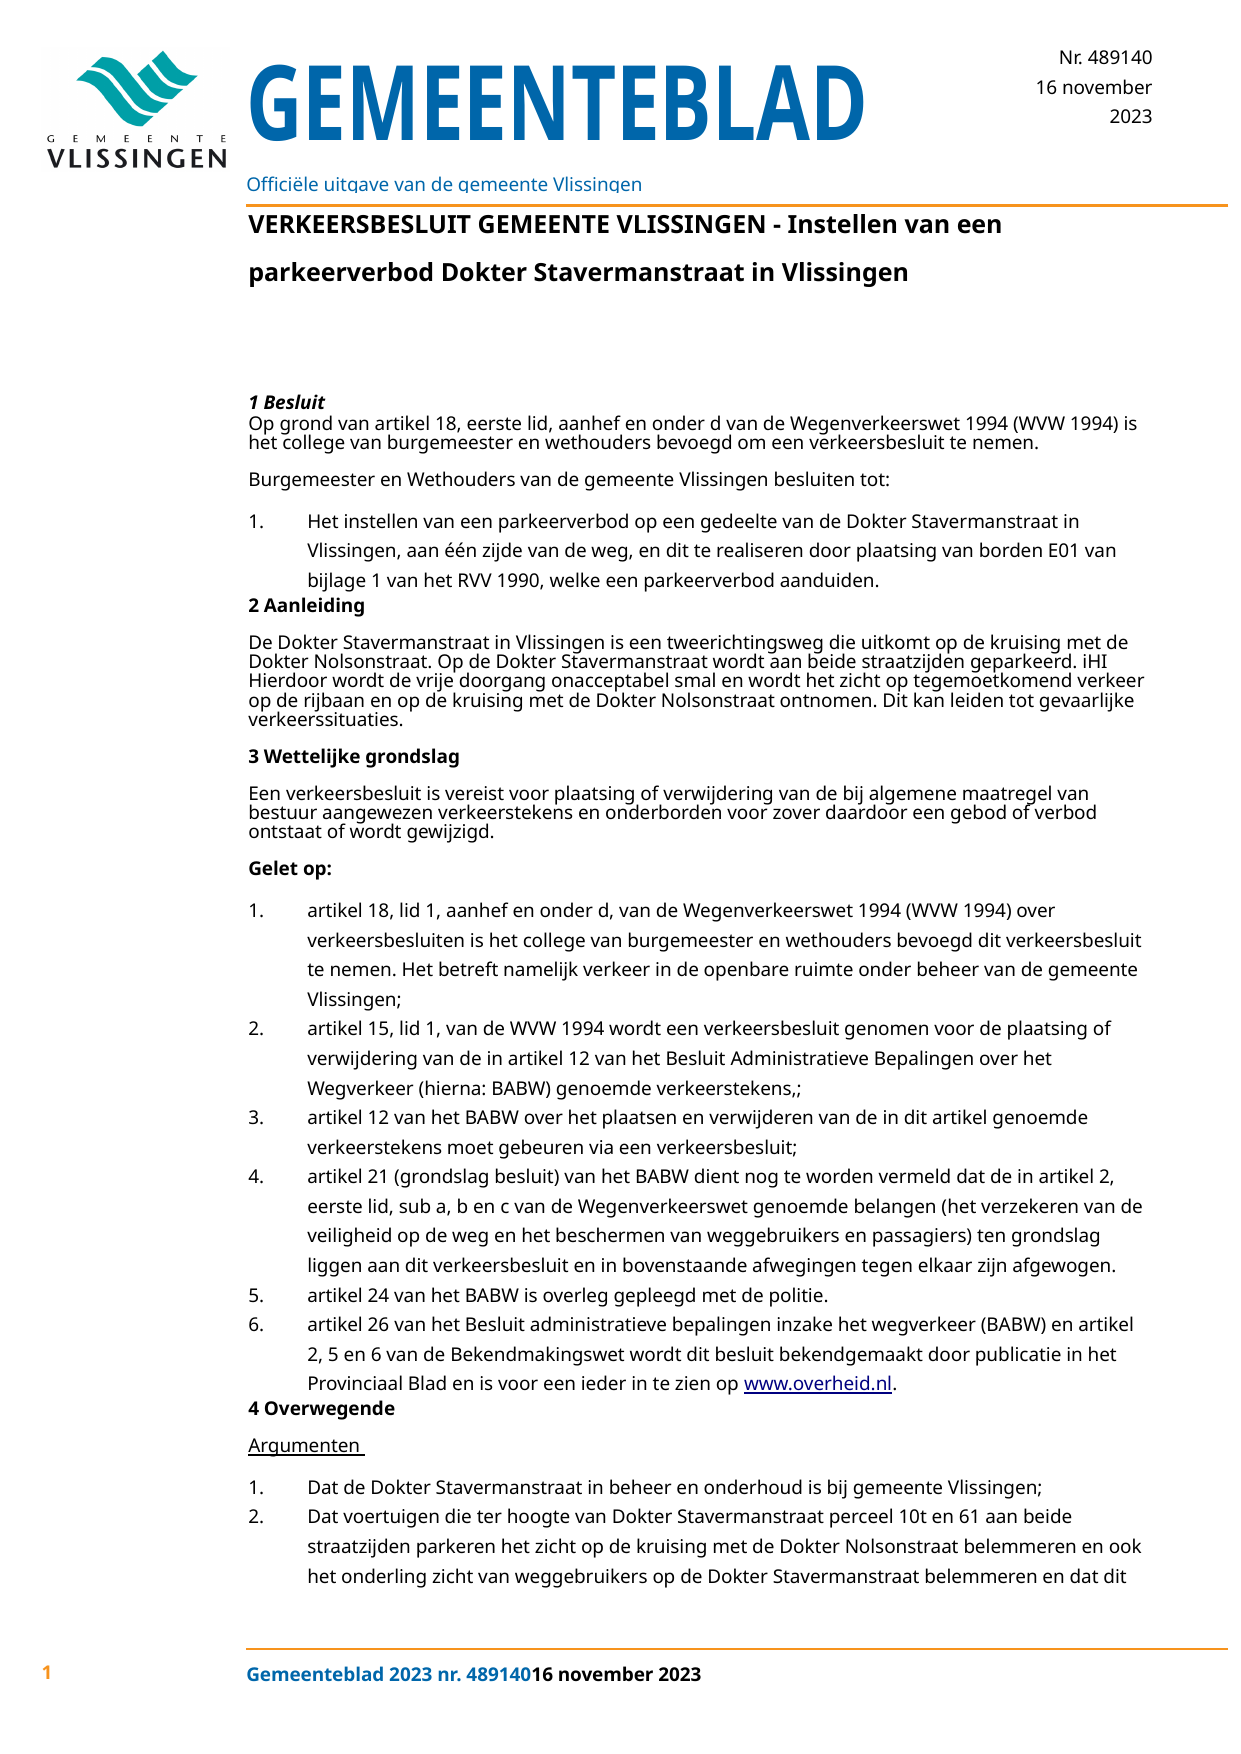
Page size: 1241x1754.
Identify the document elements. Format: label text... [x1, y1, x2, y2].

list artikel 24 van het BABW is overleg gepleegd met de politie. [248, 1282, 1152, 1308]
picture [41, 47, 231, 172]
text Gelet op: [248, 860, 1152, 879]
list Het instellen van een parkeerverbod op een gedeelte van de Dokter Stavermanstraat in Vlissingen, aan één zijde van de weg, en dit te realiseren door plaatsing van borden E01 van bijlage 1 van het RVV 1990, welke een parkeerverbod aanduiden. [248, 508, 1152, 593]
text De Dokter Stavermanstraat in Vlissingen is een tweerichtingsweg die uitkomt op de kruising met de Dokter Nolsonstraat. Op de Dokter Stavermanstraat wordt aan beide straatzijden geparkeerd. iHI Hierdoor wordt de vrije doorgang onacceptabel smal en wordt het zicht op tegemoetkomend verkeer op de rijbaan en op de kruising met de Dokter Nolsonstraat ontnomen. Dit kan leiden tot gevaarlijke verkeerssituaties. [248, 634, 1152, 730]
text 3 Wettelijke grondslag [248, 748, 1152, 767]
list artikel 15, lid 1, van de WVW 1994 wordt een verkeersbesluit genomen voor de plaatsing of verwijdering van de in artikel 12 van het Besluit Administratieve Bepalingen over het Wegverkeer (hierna: BABW) genoemde verkeerstekens,; [248, 1016, 1152, 1101]
text 4 Overwegende [248, 1400, 1152, 1419]
text VERKEERSBESLUIT GEMEENTE VLISSINGEN - Instellen van een parkeerverbod Dokter Stavermanstraat in Vlissingen [248, 207, 1152, 288]
text 2 Aanleiding [248, 597, 1152, 616]
list Dat de Dokter Stavermanstraat in beheer en onderhoud is bij gemeente Vlissingen; [248, 1474, 1152, 1500]
text Op grond van artikel 18, eerste lid, aanhef en onder d van de Wegenverkeerswet 1994 (WVW 1994) is het college van burgemeester en wethouders bevoegd om een verkeersbesluit te nemen. [248, 415, 1152, 453]
text Burgemeester en Wethouders van de gemeente Vlissingen besluiten tot: [248, 471, 1152, 490]
list artikel 18, lid 1, aanhef en onder d, van de Wegenverkeerswet 1994 (WVW 1994) over verkeersbesluiten is het college van burgemeester en wethouders bevoegd dit verkeersbesluit te nemen. Het betreft namelijk verkeer in de openbare ruimte onder beheer van de gemeente Vlissingen; [248, 897, 1152, 1012]
list artikel 26 van het Besluit administratieve bepalingen inzake het wegverkeer (BABW) en artikel 2, 5 en 6 van de Bekendmakingswet wordt dit besluit bekendgemaakt door publicatie in het Provinciaal Blad en is voor een ieder in te zien op www.overheid.nl. [248, 1311, 1152, 1396]
text Argumenten [248, 1437, 1152, 1456]
list artikel 12 van het BABW over het plaatsen en verwijderen van de in dit artikel genoemde verkeerstekens moet gebeuren via een verkeersbesluit; [248, 1104, 1152, 1160]
text Een verkeersbesluit is vereist voor plaatsing of verwijdering van de bij algemene maatregel van bestuur aangewezen verkeerstekens en onderborden voor zover daardoor een gebod of verbod ontstaat of wordt gewijzigd. [248, 785, 1152, 843]
list Dat voertuigen die ter hoogte van Dokter Stavermanstraat perceel 10t en 61 aan beide straatzijden parkeren het zicht op de kruising met de Dokter Nolsonstraat belemmeren en ook het onderling zicht van weggebruikers op de Dokter Stavermanstraat belemmeren en dat dit [248, 1504, 1152, 1589]
list artikel 21 (grondslag besluit) van het BABW dient nog te worden vermeld dat de in artikel 2, eerste lid, sub a, b en c van de Wegenverkeerswet genoemde belangen (het verzekeren van de veiligheid op de weg en het beschermen van weggebruikers en passagiers) ten grondslag liggen aan dit verkeersbesluit en in bovenstaande afwegingen tegen elkaar zijn afgewogen. [248, 1163, 1152, 1278]
text 1 Besluit [248, 389, 1152, 415]
